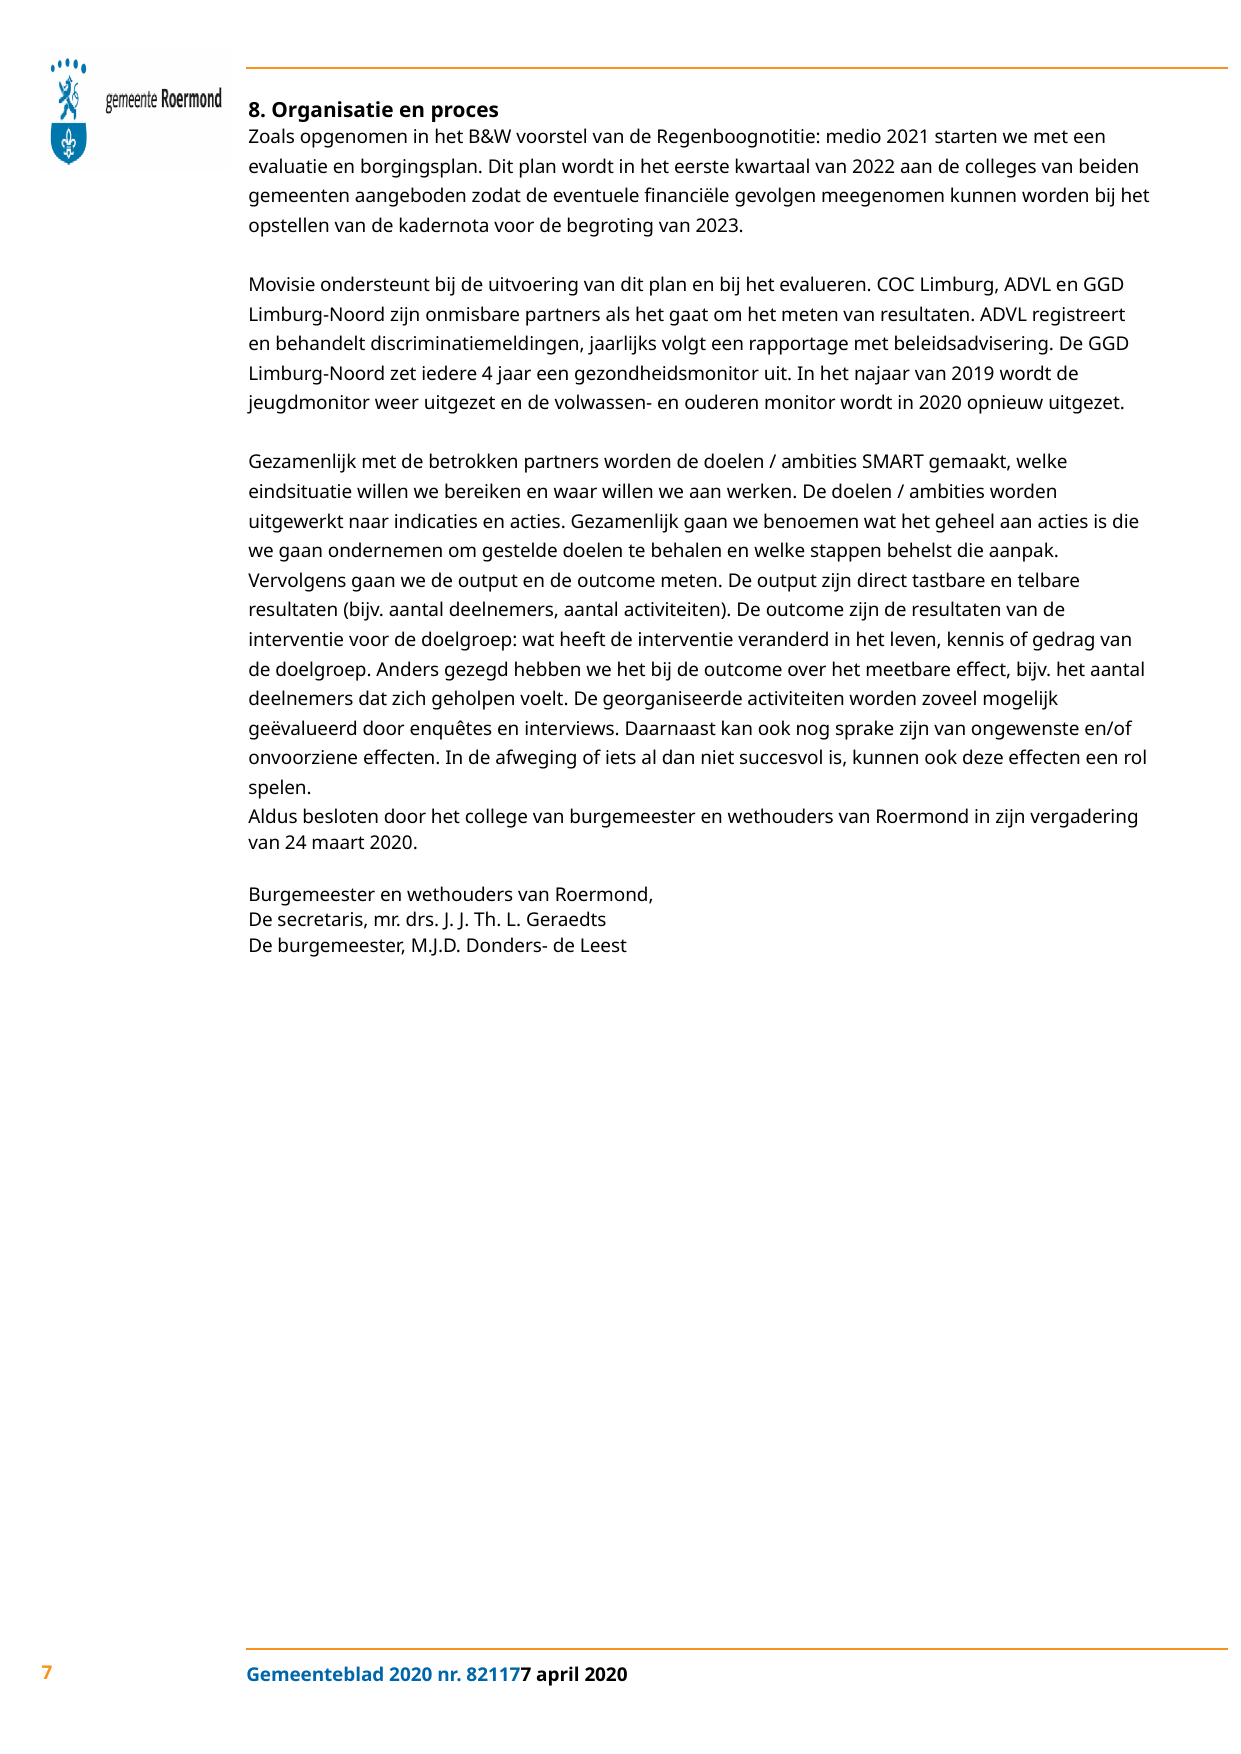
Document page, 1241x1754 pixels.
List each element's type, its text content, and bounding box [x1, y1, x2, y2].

text Burgemeester en wethouders van Roermond, [248, 881, 1152, 907]
text Movisie ondersteunt bij de uitvoering van dit plan en bij het evalueren. COC Limburg, ADVL en GGD Limburg-Noord zijn onmisbare partners als het gaat om het meten van resultaten. ADVL registreert en behandelt discriminatiemeldingen, jaarlijks volgt een rapportage met beleidsadvisering. De GGD Limburg-Noord zet iedere 4 jaar een gezondheidsmonitor uit. In het najaar van 2019 wordt de jeugdmonitor weer uitgezet en de volwassen- en ouderen monitor wordt in 2020 opnieuw uitgezet. [248, 271, 1152, 415]
text Gezamenlijk met de betrokken partners worden de doelen / ambities SMART gemaakt, welke eindsituatie willen we bereiken en waar willen we aan werken. De doelen / ambities worden uitgewerkt naar indicaties en acties. Gezamenlijk gaan we benoemen wat het geheel aan acties is die we gaan ondernemen om gestelde doelen te behalen en welke stappen behelst die aanpak. Vervolgens gaan we de output en de outcome meten. De output zijn direct tastbare en telbare resultaten (bijv. aantal deelnemers, aantal activiteiten). De outcome zijn de resultaten van de interventie voor de doelgroep: wat heeft de interventie veranderd in het leven, kennis of gedrag van de doelgroep. Anders gezegd hebben we het bij de outcome over het meetbare effect, bijv. het aantal deelnemers dat zich geholpen voelt. De georganiseerde activiteiten worden zoveel mogelijk geëvalueerd door enquêtes en interviews. Daarnaast kan ook nog sprake zijn van ongewenste en/of onvoorziene effecten. In de afweging of iets al dan niet succesvol is, kunnen ook deze effecten een rol spelen. [248, 449, 1152, 800]
text Zoals opgenomen in het B&W voorstel van de Regenboognotitie: medio 2021 starten we met een evaluatie en borgingsplan. Dit plan wordt in het eerste kwartaal van 2022 aan de colleges van beiden gemeenten aangeboden zodat de eventuele financiële gevolgen meegenomen kunnen worden bij het opstellen van de kadernota voor de begroting van 2023. [248, 123, 1152, 238]
text De secretaris, mr. drs. J. J. Th. L. Geraedts [248, 907, 1152, 932]
text De burgemeester, M.J.D. Donders- de Leest [248, 932, 1152, 958]
picture [41, 47, 231, 172]
text Aldus besloten door het college van burgemeester en wethouders van Roermond in zijn vergadering van 24 maart 2020. [248, 804, 1152, 855]
text 8. Organisatie en proces [248, 95, 1152, 123]
